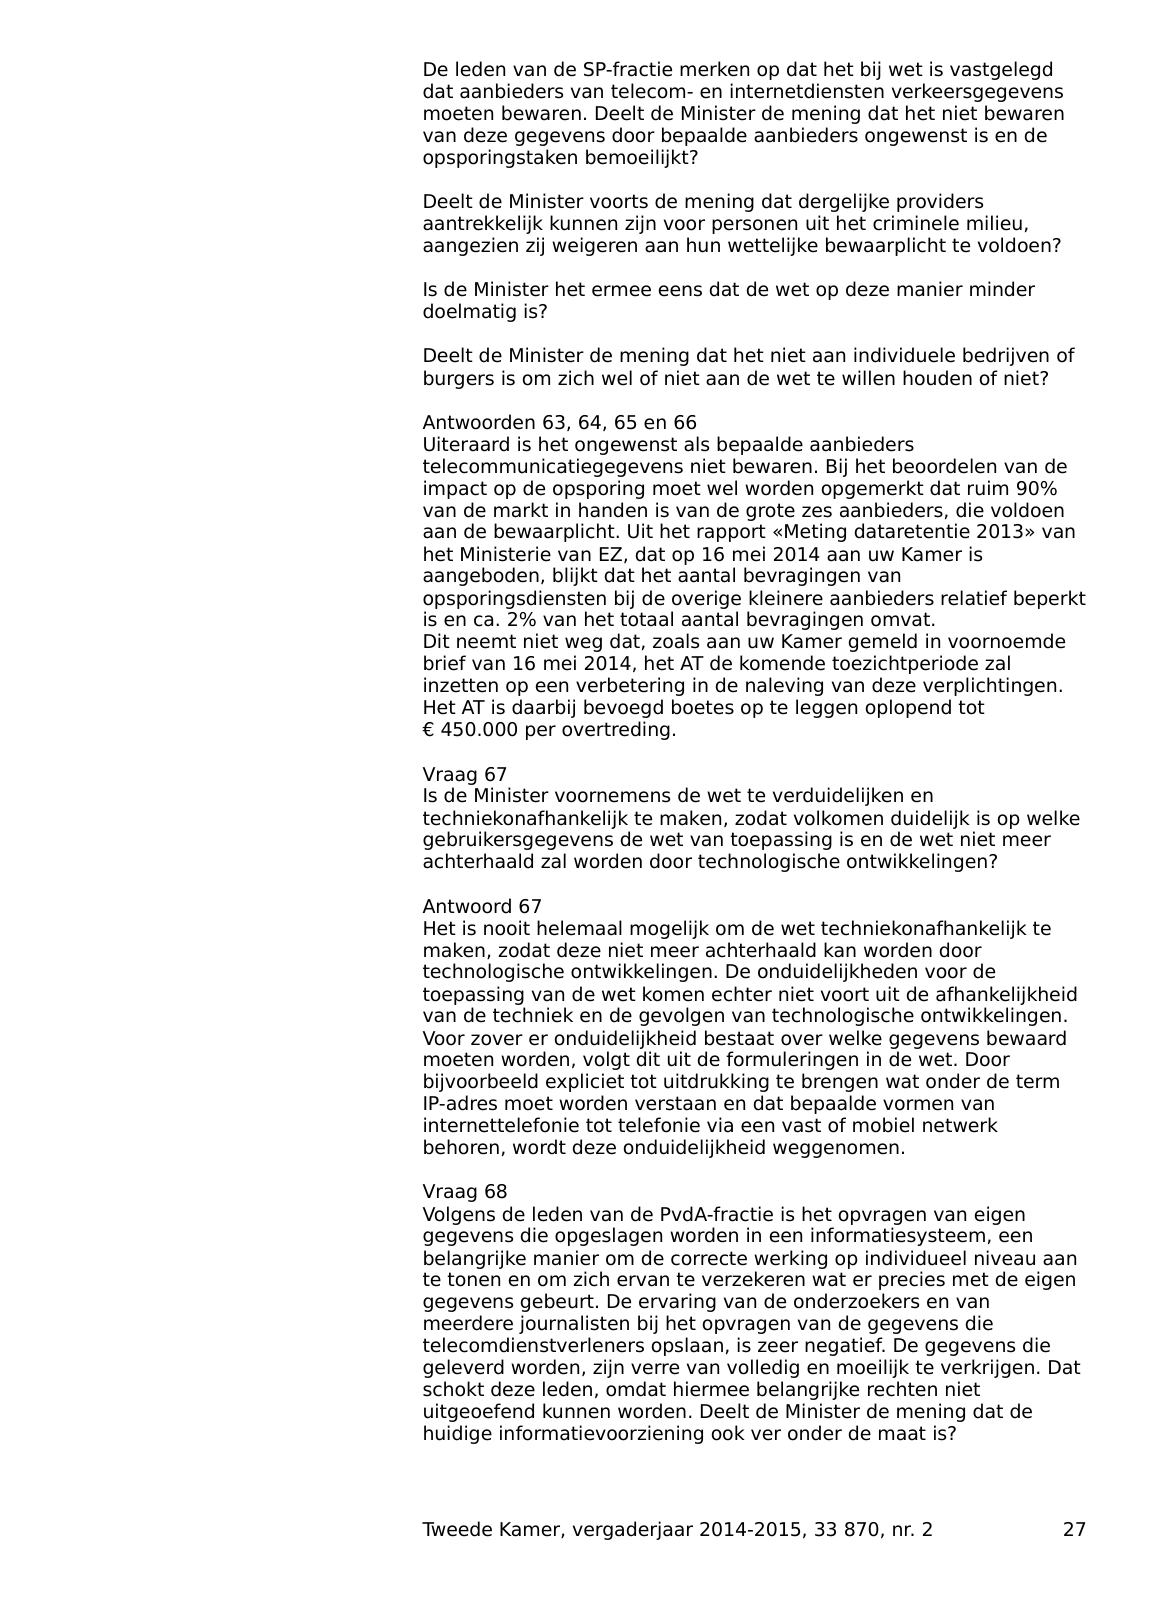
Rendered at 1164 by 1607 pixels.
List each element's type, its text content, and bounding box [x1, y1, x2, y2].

text Uiteraard is het ongewenst als bepaalde aanbieders telecommunicatiegegevens niet bewaren. Bij het beoordelen van de impact op de opsporing moet wel worden opgemerkt dat ruim 90% van de markt in handen is van de grote zes aanbieders, die voldoen aan de bewaarplicht. Uit het rapport «Meting dataretentie 2013» van het Ministerie van EZ, dat op 16 mei 2014 aan uw Kamer is aangeboden, blijkt dat het aantal bevragingen van opsporingsdiensten bij de overige kleinere aanbieders relatief beperkt is en ca. 2% van het totaal aantal bevragingen omvat. [422, 433, 1087, 631]
text Is de Minister voornemens de wet te verduidelijken en techniekonafhankelijk te maken, zodat volkomen duidelijk is op welke gebruikersgegevens de wet van toepassing is en de wet niet meer achterhaald zal worden door technologische ontwikkelingen? [422, 785, 1087, 873]
text Deelt de Minister de mening dat het niet aan individuele bedrijven of burgers is om zich wel of niet aan de wet te willen houden of niet? [422, 345, 1087, 389]
text Volgens de leden van de PvdA-fractie is het opvragen van eigen gegevens die opgeslagen worden in een informatiesysteem, een belangrijke manier om de correcte werking op individueel niveau aan te tonen en om zich ervan te verzekeren wat er precies met de eigen gegevens gebeurt. De ervaring van de onderzoekers en van meerdere journalisten bij het opvragen van de gegevens die telecomdienstverleners opslaan, is zeer negatief. De gegevens die geleverd worden, zijn verre van volledig en moeilijk te verkrijgen. Dat schokt deze leden, omdat hiermee belangrijke rechten niet uitgeoefend kunnen worden. Deelt de Minister de mening dat de huidige informatievoorziening ook ver onder de maat is? [422, 1203, 1087, 1445]
text Vraag 67 [422, 763, 1087, 785]
text Is de Minister het ermee eens dat de wet op deze manier minder doelmatig is? [422, 279, 1087, 323]
text Antwoord 67 [422, 896, 1087, 917]
text Deelt de Minister voorts de mening dat dergelijke providers aantrekkelijk kunnen zijn voor personen uit het criminele milieu, aangezien zij weigeren aan hun wettelijke bewaarplicht te voldoen? [422, 191, 1087, 257]
text Antwoorden 63, 64, 65 en 66 [422, 412, 1087, 433]
text De leden van de SP-fractie merken op dat het bij wet is vastgelegd dat aanbieders van telecom- en internetdiensten verkeersgegevens moeten bewaren. Deelt de Minister de mening dat het niet bewaren van deze gegevens door bepaalde aanbieders ongewenst is en de opsporingstaken bemoeilijkt? [422, 59, 1087, 169]
text Het is nooit helemaal mogelijk om de wet techniekonafhankelijk te maken, zodat deze niet meer achterhaald kan worden door technologische ontwikkelingen. De onduidelijkheden voor de toepassing van de wet komen echter niet voort uit de afhankelijkheid van de techniek en de gevolgen van technologische ontwikkelingen. Voor zover er onduidelijkheid bestaat over welke gegevens bewaard moeten worden, volgt dit uit de formuleringen in de wet. Door bijvoorbeeld expliciet tot uitdrukking te brengen wat onder de term IP-adres moet worden verstaan en dat bepaalde vormen van internettelefonie tot telefonie via een vast of mobiel netwerk behoren, wordt deze onduidelijkheid weggenomen. [422, 917, 1087, 1159]
text Dit neemt niet weg dat, zoals aan uw Kamer gemeld in voornoemde brief van 16 mei 2014, het AT de komende toezichtperiode zal inzetten op een verbetering in de naleving van deze verplichtingen. Het AT is daarbij bevoegd boetes op te leggen oplopend tot € 450.000 per overtreding. [422, 631, 1087, 741]
text Vraag 68 [422, 1181, 1087, 1203]
